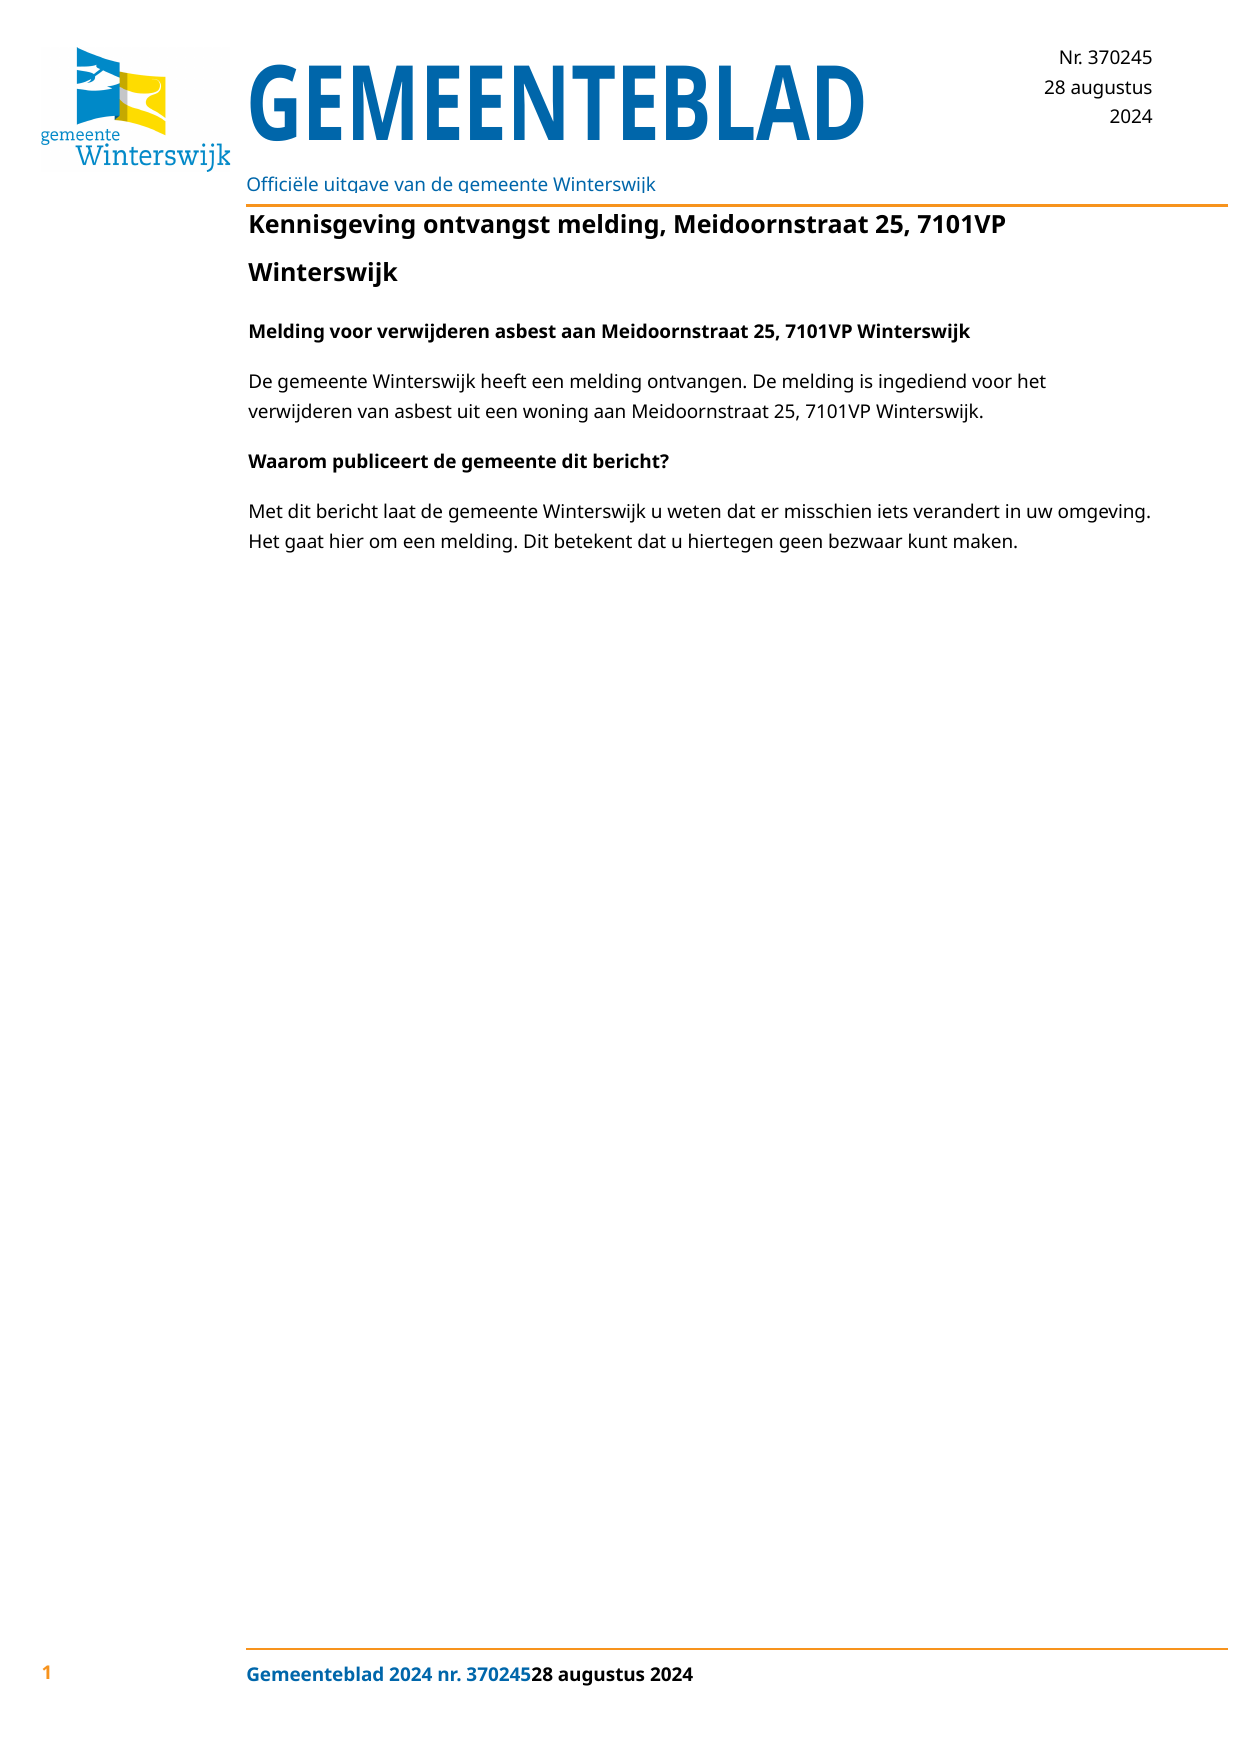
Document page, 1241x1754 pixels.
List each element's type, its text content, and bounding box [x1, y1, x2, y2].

text Melding voor verwijderen asbest aan Meidoornstraat 25, 7101VP Winterswijk [248, 318, 1152, 344]
picture [41, 47, 231, 172]
text De gemeente Winterswijk heeft een melding ontvangen. De melding is ingediend voor het verwijderen van asbest uit een woning aan Meidoornstraat 25, 7101VP Winterswijk. [248, 368, 1152, 424]
text Waarom publiceert de gemeente dit bericht? [248, 448, 1152, 474]
text Kennisgeving ontvangst melding, Meidoornstraat 25, 7101VP Winterswijk [248, 207, 1152, 288]
text Met dit bericht laat de gemeente Winterswijk u weten dat er misschien iets verandert in uw omgeving. Het gaat hier om een melding. Dit betekent dat u hiertegen geen bezwaar kunt maken. [248, 499, 1152, 554]
picture [225, 153, 231, 162]
